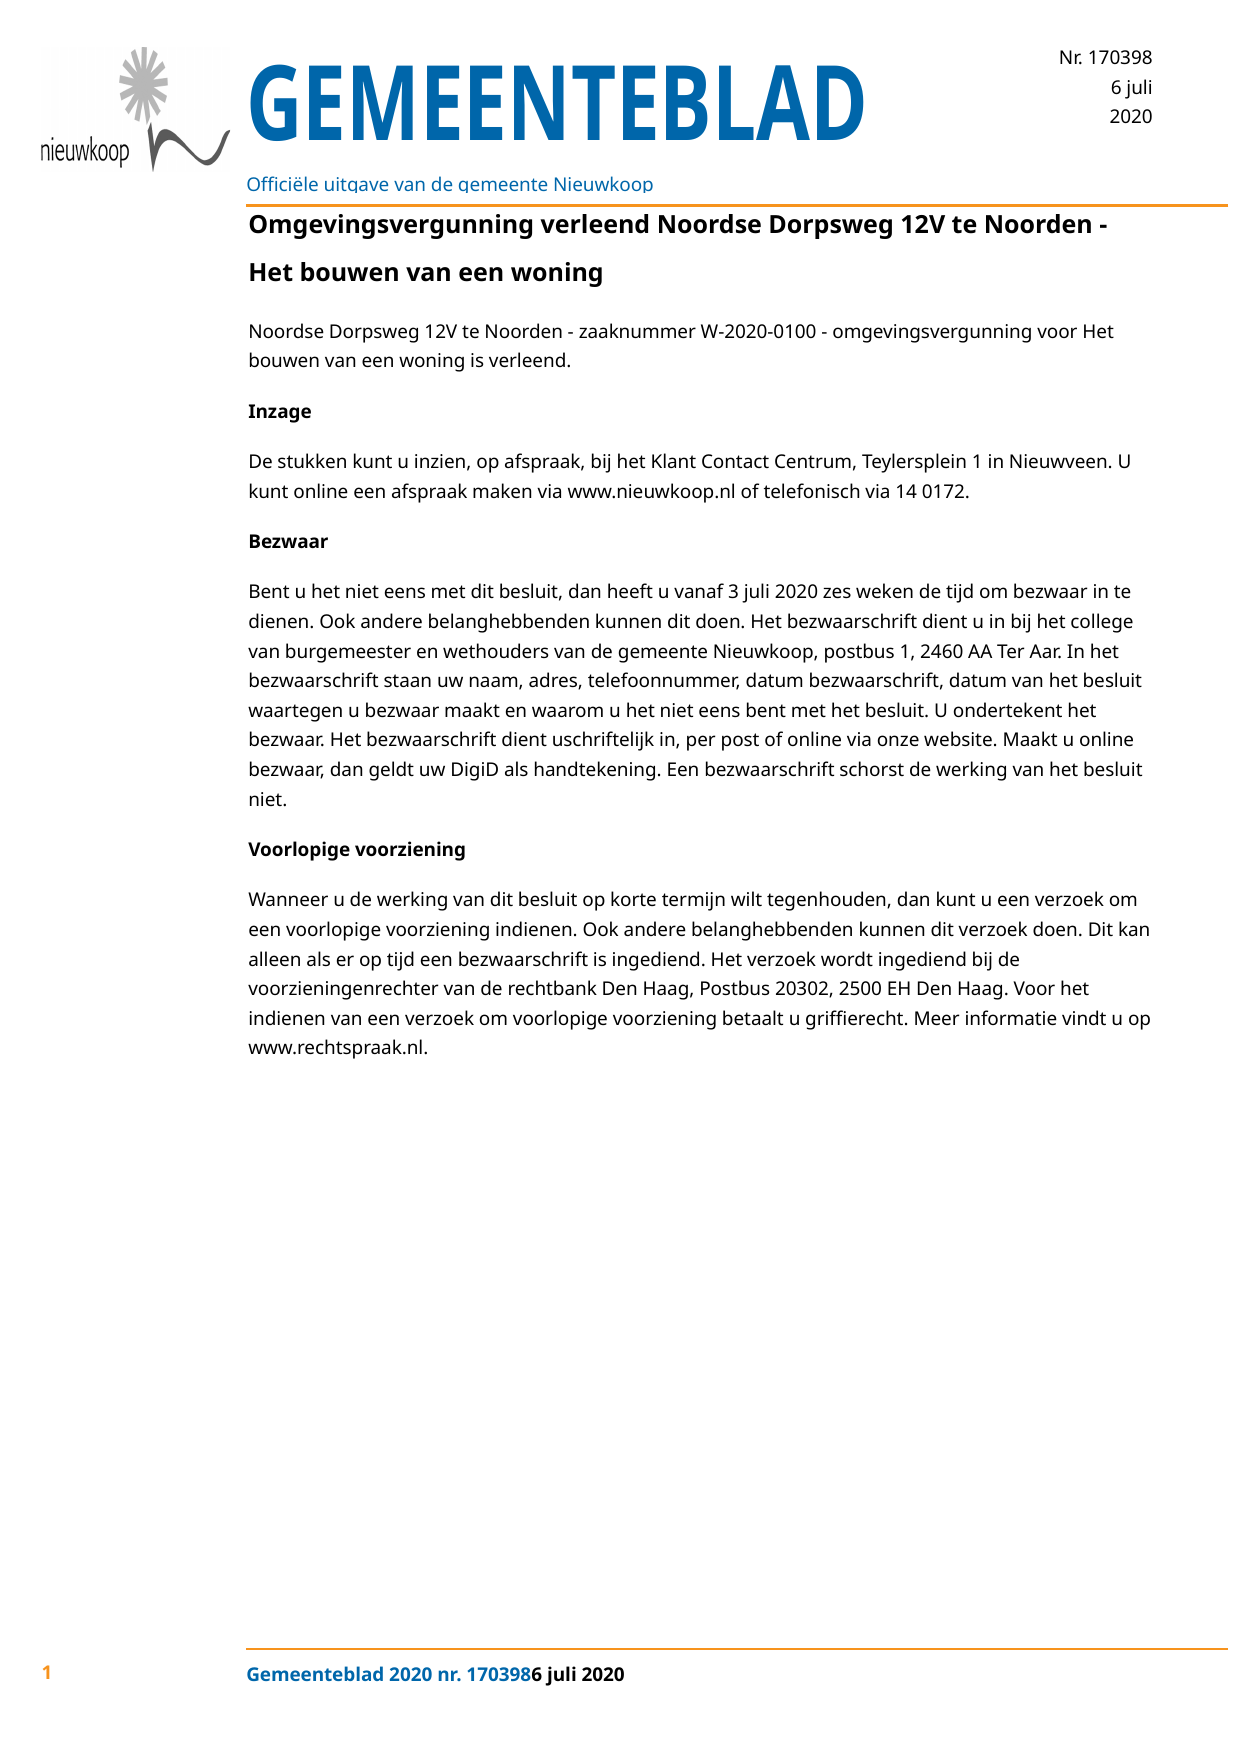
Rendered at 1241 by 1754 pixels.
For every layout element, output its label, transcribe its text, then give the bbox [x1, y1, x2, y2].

text Voorlopige voorziening [248, 836, 1152, 862]
picture [41, 47, 231, 172]
text Wanneer u de werking van dit besluit op korte termijn wilt tegenhouden, dan kunt u een verzoek om een voorlopige voorziening indienen. Ook andere belanghebbenden kunnen dit verzoek doen. Dit kan alleen als er op tijd een bezwaarschrift is ingediend. Het verzoek wordt ingediend bij de voorzieningenrechter van de rechtbank Den Haag, Postbus 20302, 2500 EH Den Haag. Voor het indienen van een verzoek om voorlopige voorziening betaalt u griffierecht. Meer informatie vindt u op www.rechtspraak.nl. [248, 887, 1152, 1060]
text De stukken kunt u inzien, op afspraak, bij het Klant Contact Centrum, Teylersplein 1 in Nieuwveen. U kunt online een afspraak maken via www.nieuwkoop.nl of telefonisch via 14 0172. [248, 448, 1152, 504]
text Bent u het niet eens met dit besluit, dan heeft u vanaf 3 juli 2020 zes weken de tijd om bezwaar in te dienen. Ook andere belanghebbenden kunnen dit doen. Het bezwaarschrift dient u in bij het college van burgemeester en wethouders van de gemeente Nieuwkoop, postbus 1, 2460 AA Ter Aar. In het bezwaarschrift staan uw naam, adres, telefoonnummer, datum bezwaarschrift, datum van het besluit waartegen u bezwaar maakt en waarom u het niet eens bent met het besluit. U ondertekent het bezwaar. Het bezwaarschrift dient uschriftelijk in, per post of online via onze website. Maakt u online bezwaar, dan geldt uw DigiD als handtekening. Een bezwaarschrift schorst de werking van het besluit niet. [248, 579, 1152, 812]
text Bezwaar [248, 528, 1152, 554]
text Noordse Dorpsweg 12V te Noorden - zaaknummer W-2020-0100 - omgevingsvergunning voor Het bouwen van een woning is verleend. [248, 318, 1152, 373]
text Omgevingsvergunning verleend Noordse Dorpsweg 12V te Noorden - Het bouwen van een woning [248, 207, 1152, 288]
text Inzage [248, 398, 1152, 424]
